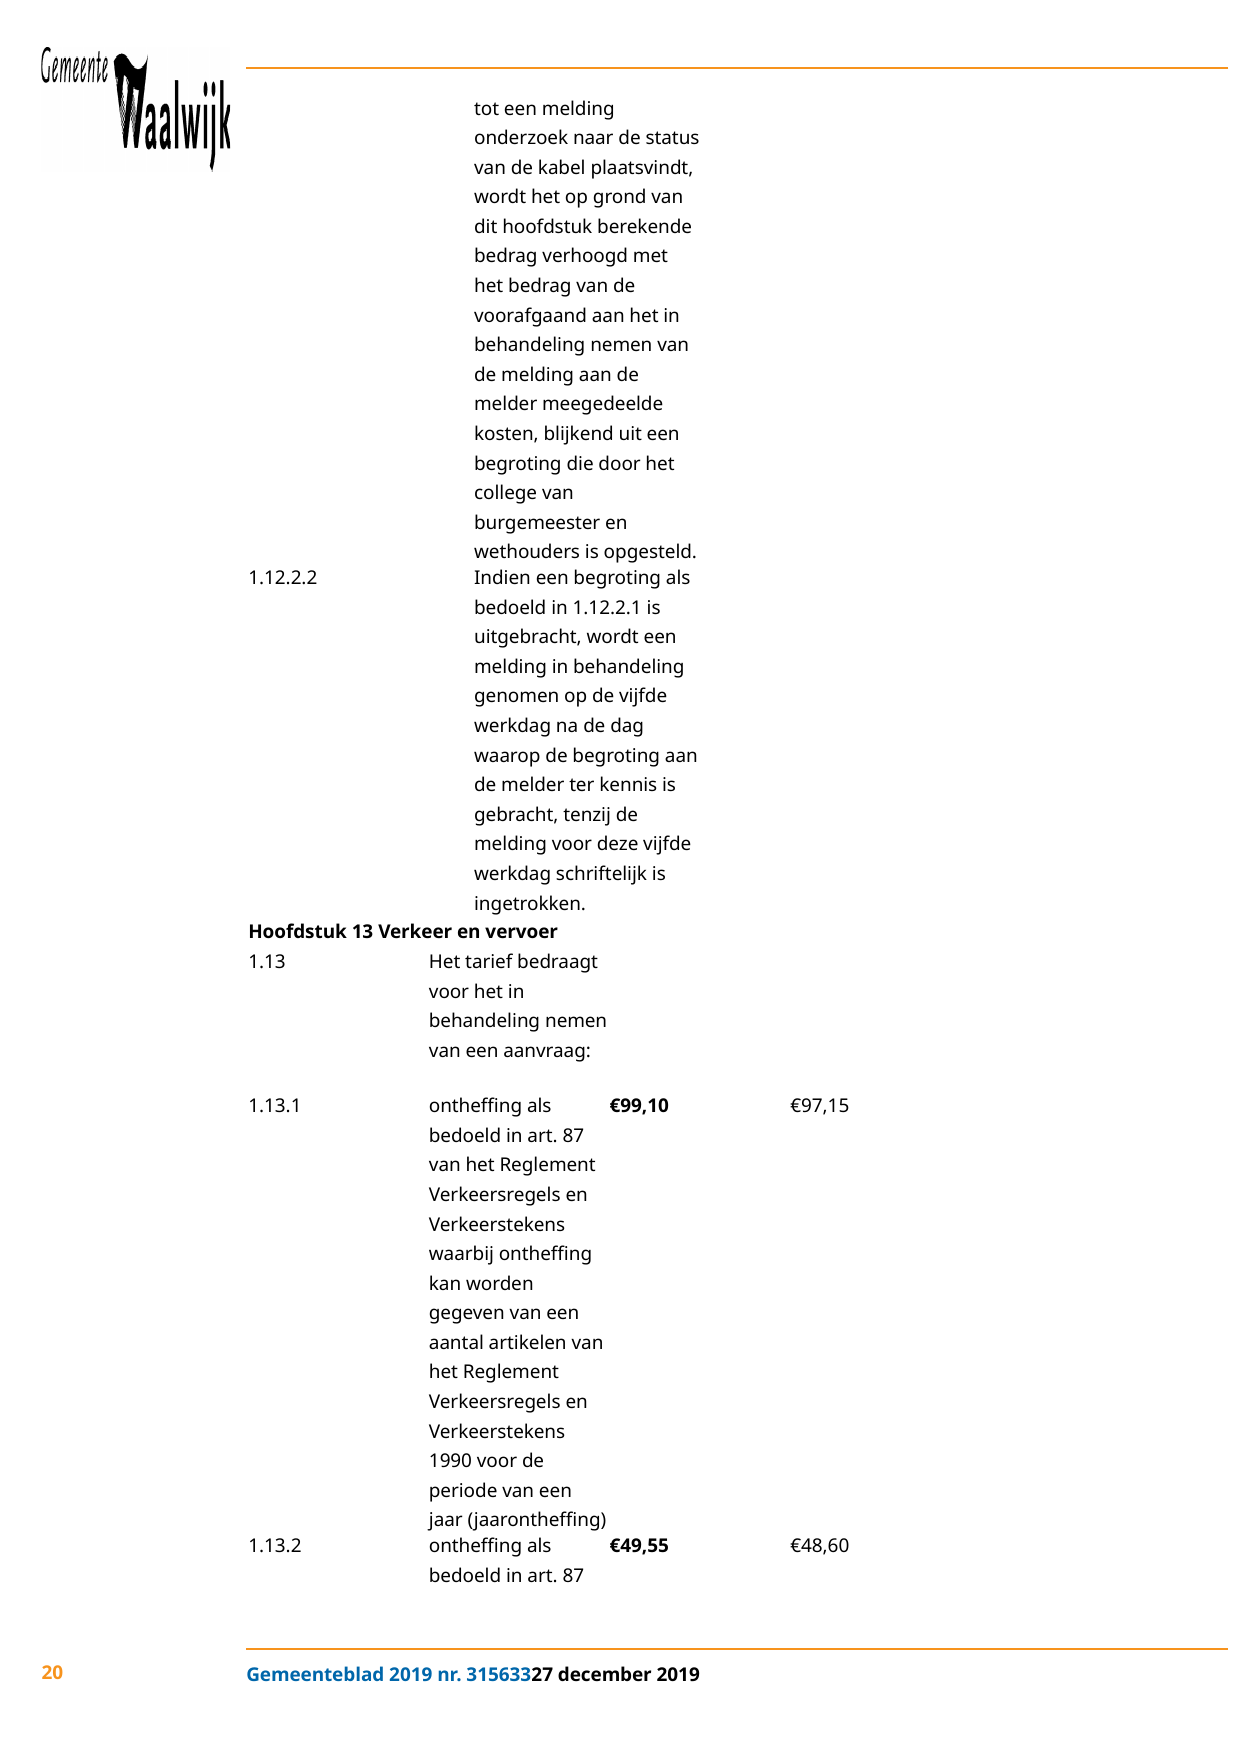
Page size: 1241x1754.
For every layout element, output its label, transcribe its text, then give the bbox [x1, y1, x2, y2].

text Hoofdstuk 13 Verkeer en vervoer [248, 919, 1152, 944]
table_header Het tarief bedraagt voor het in behandeling nemen van een aanvraag: [429, 948, 609, 1092]
table_cell ontheffing als bedoeld in art. 87 van het Reglement Verkeersregels en Verkeerstekens waarbij ontheffing kan worden gegeven van een aantal artikelen van het Reglement Verkeersregels en Verkeerstekens 1990 voor de periode van een jaar (jaarontheffing) [429, 1093, 609, 1532]
table_header [790, 948, 971, 1092]
table_cell ontheffing als bedoeld in art. 87 [429, 1532, 609, 1588]
table_header 1.13 [248, 948, 429, 1092]
picture [41, 47, 231, 172]
table_cell 1.13.2 [248, 1532, 429, 1588]
table_cell tot een melding onderzoek naar de status van de kabel plaatsvindt, wordt het op grond van dit hoofdstuk berekende bedrag verhoogd met het bedrag van de voorafgaand aan het in behandeling nemen van de melding aan de melder meegedeelde kosten, blijkend uit een begroting die door het college van burgemeester en wethouders is opgesteld. [474, 95, 700, 564]
table_cell [700, 564, 926, 915]
table_cell €48,60 [790, 1532, 971, 1588]
table_cell [700, 95, 926, 564]
table_cell [926, 564, 1152, 915]
table_cell [926, 95, 1152, 564]
table_cell €97,15 [790, 1093, 971, 1532]
table_cell Indien een begroting als bedoeld in 1.12.2.1 is uitgebracht, wordt een melding in behandeling genomen op de vijfde werkdag na de dag waarop de begroting aan de melder ter kennis is gebracht, tenzij de melding voor deze vijfde werkdag schriftelijk is ingetrokken. [474, 564, 700, 915]
table_cell [248, 95, 474, 564]
table_cell €99,10 [609, 1093, 790, 1532]
table_cell 1.12.2.2 [248, 564, 474, 915]
table_cell €49,55 [609, 1532, 790, 1588]
table_cell 1.13.1 [248, 1093, 429, 1532]
table_header [609, 948, 790, 1092]
